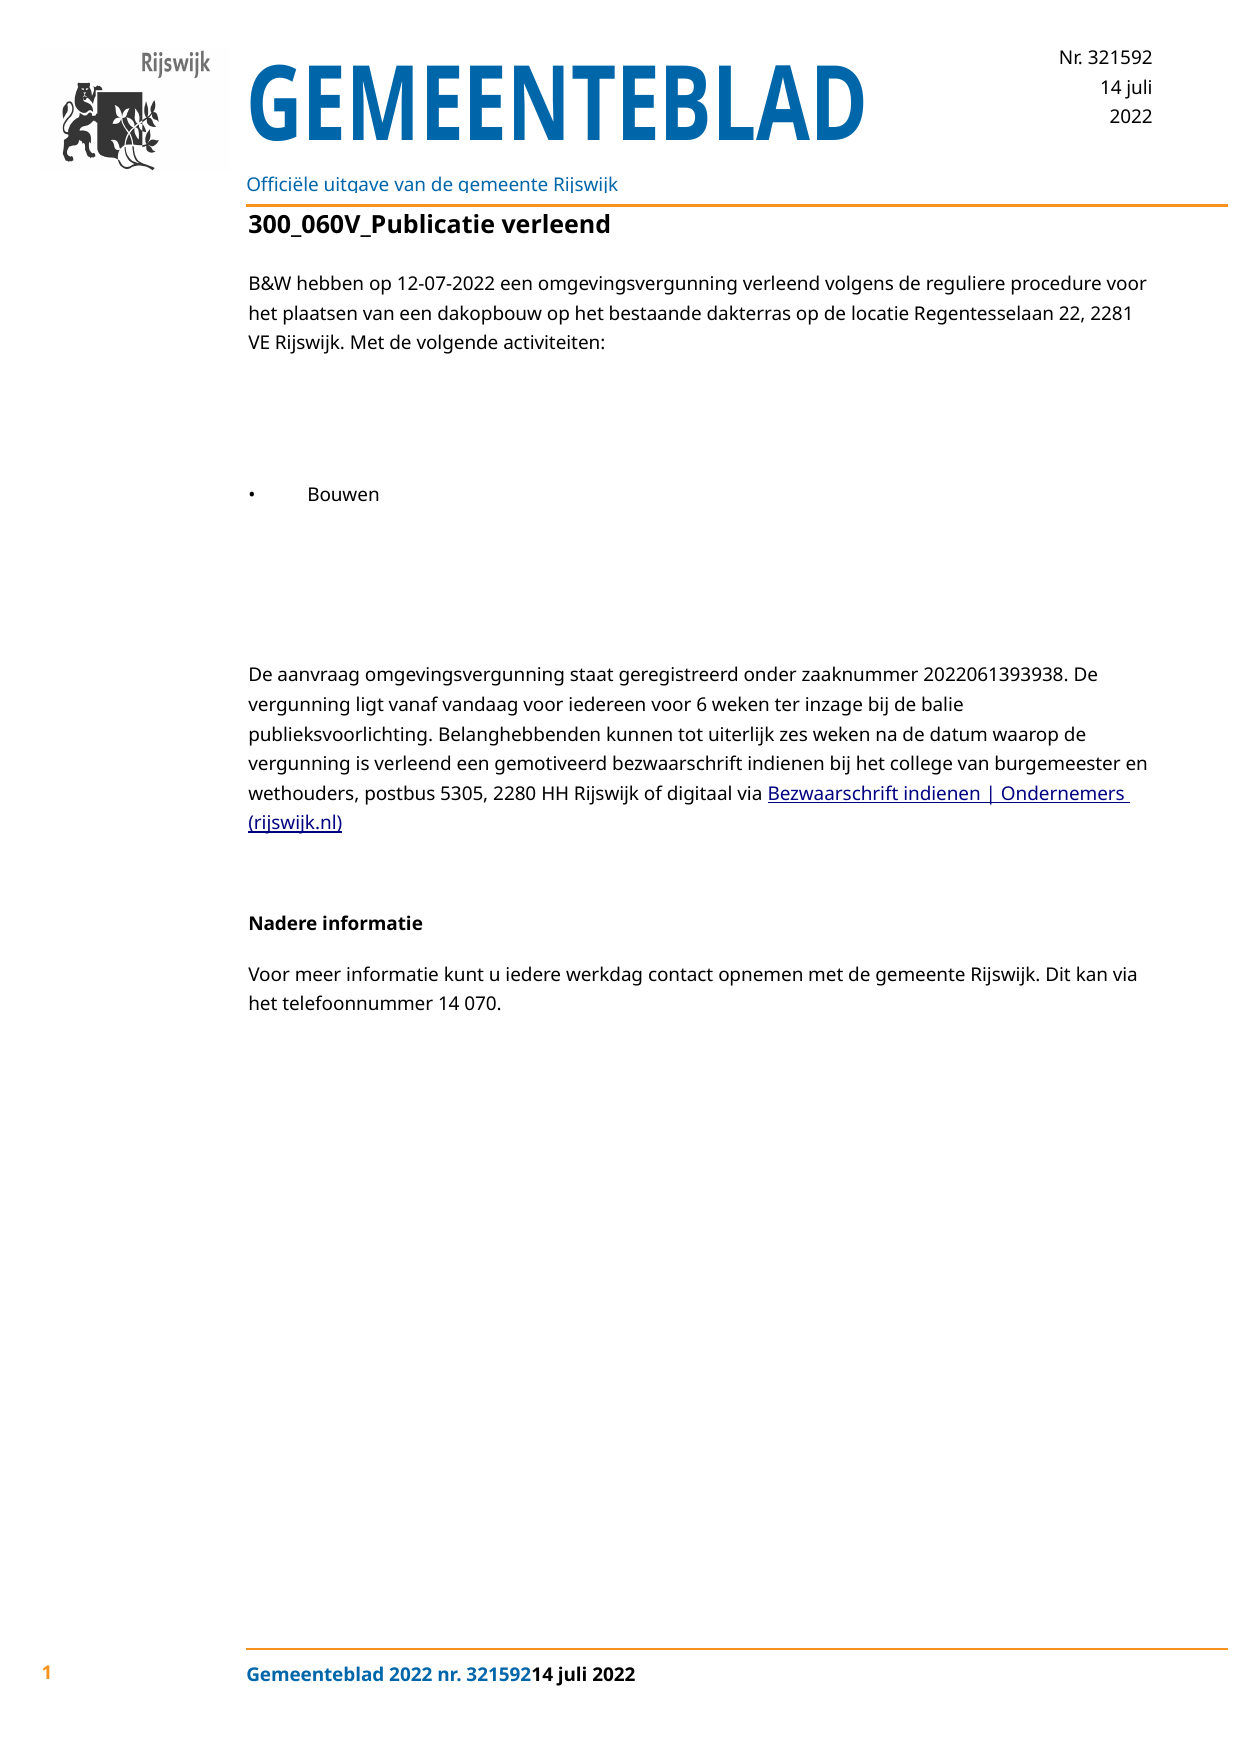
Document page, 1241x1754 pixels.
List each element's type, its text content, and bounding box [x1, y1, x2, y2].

text Voor meer informatie kunt u iedere werkdag contact opnemen met de gemeente Rijswijk. Dit kan via het telefoonnummer 14 070. [248, 961, 1152, 1016]
text Nadere informatie [248, 910, 1152, 936]
text 300_060V_Publicatie verleend [248, 207, 1152, 241]
text B&W hebben op 12-07-2022 een omgevingsvergunning verleend volgens de reguliere procedure voor het plaatsen van een dakopbouw op het bestaande dakterras op de locatie Regentesselaan 22, 2281 VE Rijswijk. Met de volgende activiteiten: [248, 270, 1152, 355]
text De aanvraag omgevingsvergunning staat geregistreerd onder zaaknummer 2022061393938. De vergunning ligt vanaf vandaag voor iedereen voor 6 weken ter inzage bij de balie publieksvoorlichting. Belanghebbenden kunnen tot uiterlijk zes weken na de datum waarop de vergunning is verleend een gemotiveerd bezwaarschrift indienen bij het college van burgemeester en wethouders, postbus 5305, 2280 HH Rijswijk of digitaal via Bezwaarschrift indienen | Ondernemers (rijswijk.nl) [248, 662, 1152, 835]
picture [41, 47, 231, 172]
list Bouwen [248, 481, 1152, 506]
